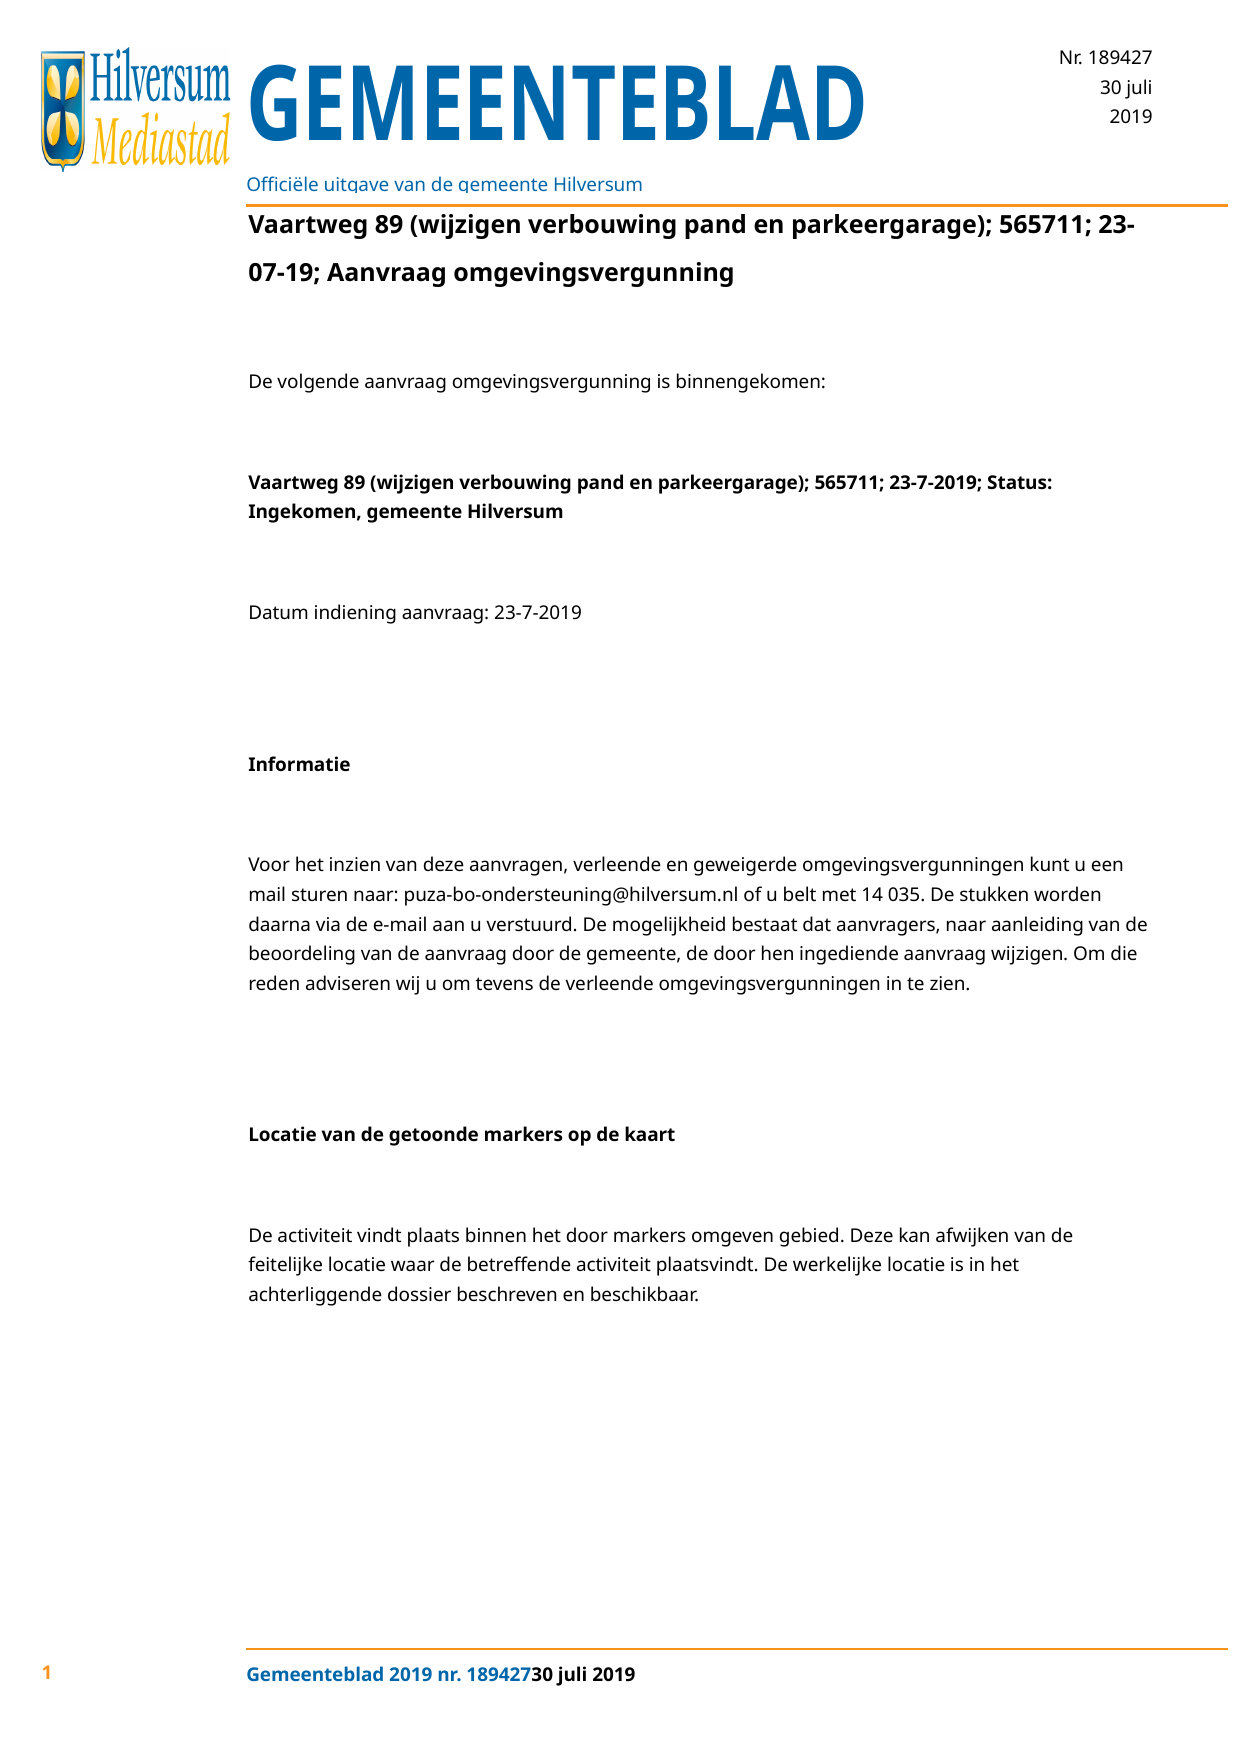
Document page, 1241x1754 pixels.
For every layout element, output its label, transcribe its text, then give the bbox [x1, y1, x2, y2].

text Locatie van de getoonde markers op de kaart [248, 1121, 1152, 1147]
text Informatie [248, 751, 1152, 777]
text Vaartweg 89 (wijzigen verbouwing pand en parkeergarage); 565711; 23-07-19; Aanvraag omgevingsvergunning [248, 207, 1152, 288]
text Voor het inzien van deze aanvragen, verleende en geweigerde omgevingsvergunningen kunt u een mail sturen naar: puza-bo-ondersteuning@hilversum.nl of u belt met 14 035. De stukken worden daarna via de e-mail aan u verstuurd. De mogelijkheid bestaat dat aanvragers, naar aanleiding van de beoordeling van de aanvraag door de gemeente, de door hen ingediende aanvraag wijzigen. Om die reden adviseren wij u om tevens de verleende omgevingsvergunningen in te zien. [248, 852, 1152, 996]
text Vaartweg 89 (wijzigen verbouwing pand en parkeergarage); 565711; 23-7-2019; Status: Ingekomen, gemeente Hilversum [248, 469, 1152, 524]
text De activiteit vindt plaats binnen het door markers omgeven gebied. Deze kan afwijken van de feitelijke locatie waar de betreffende activiteit plaatsvindt. De werkelijke locatie is in het achterliggende dossier beschreven en beschikbaar. [248, 1222, 1152, 1307]
text De volgende aanvraag omgevingsvergunning is binnengekomen: [248, 368, 1152, 394]
picture [41, 47, 231, 172]
text Datum indiening aanvraag: 23-7-2019 [248, 599, 1152, 625]
